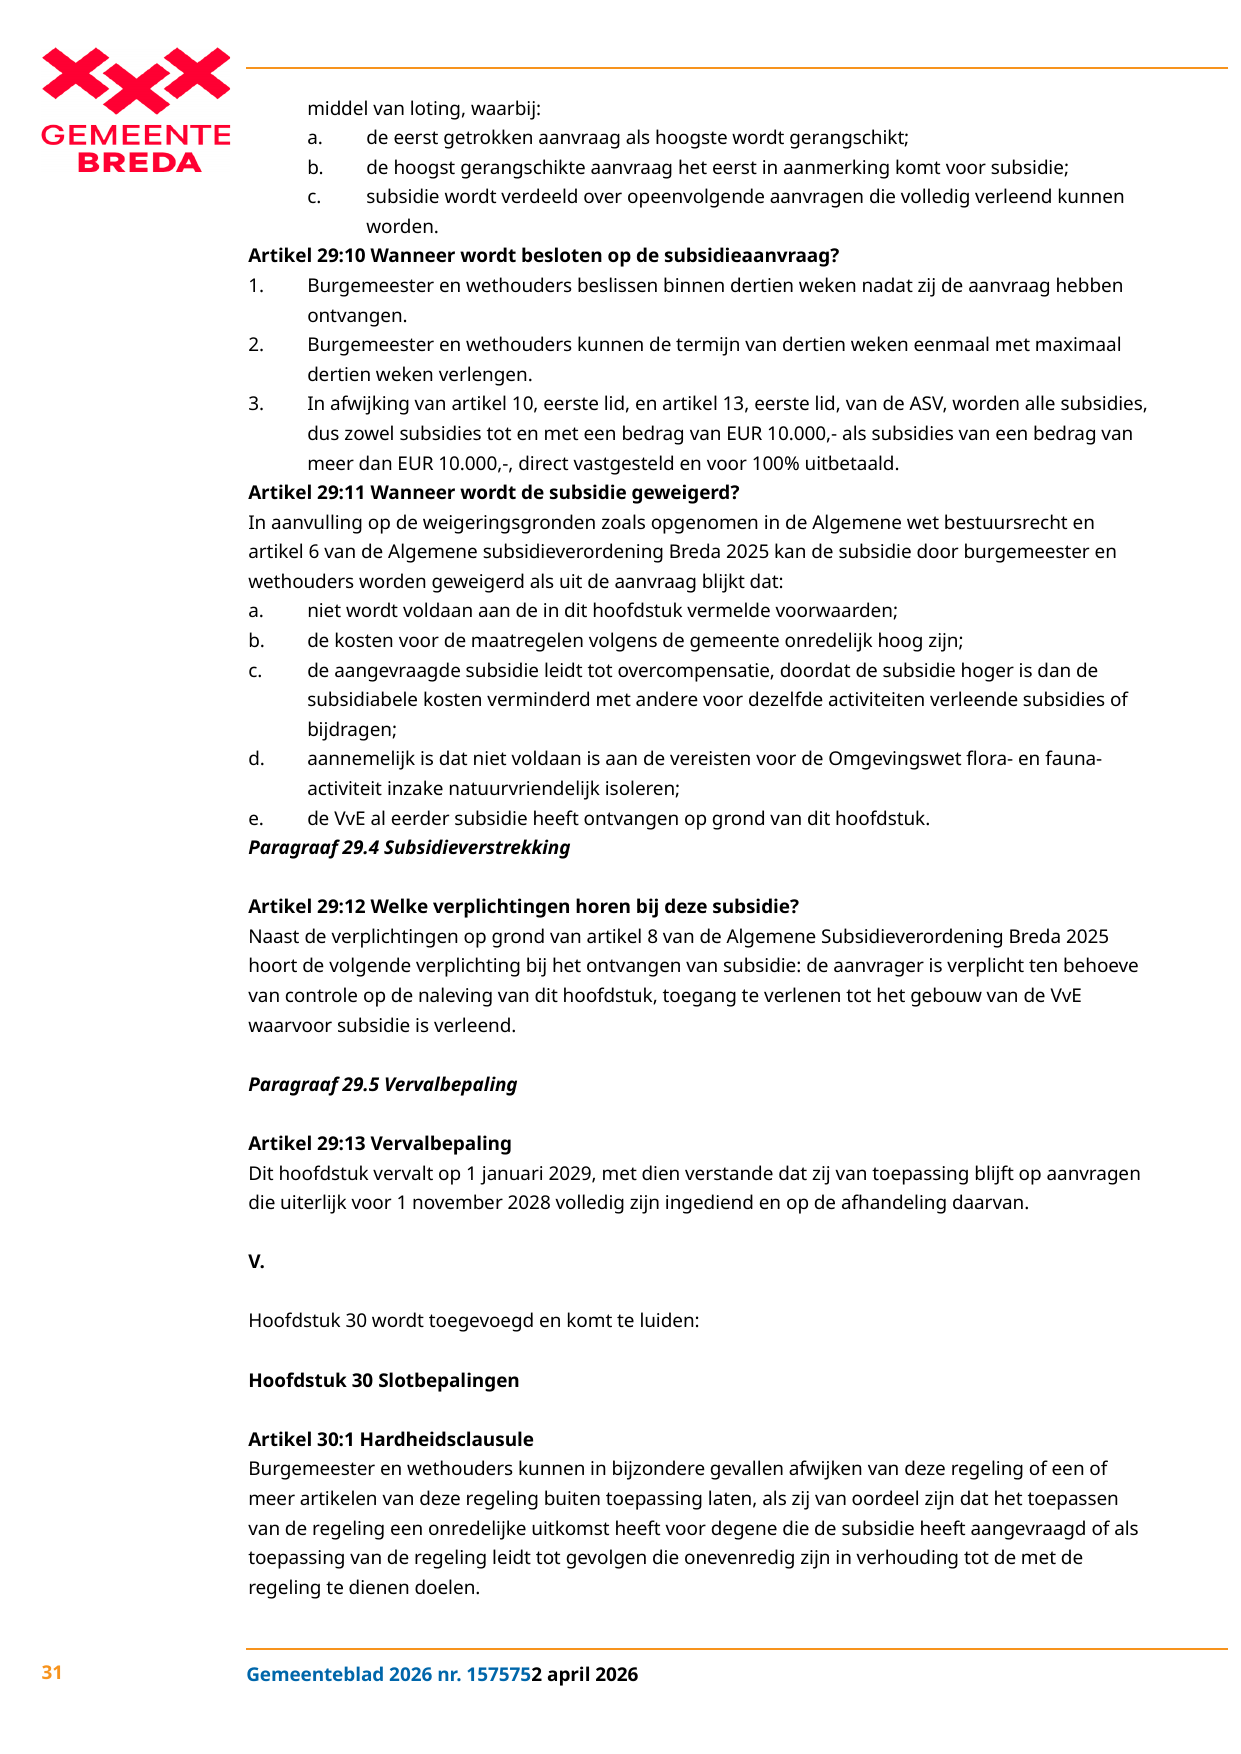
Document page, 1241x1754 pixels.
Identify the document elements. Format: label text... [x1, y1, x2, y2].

text V. [248, 1248, 1152, 1274]
text Dit hoofdstuk vervalt op 1 januari 2029, met dien verstande dat zij van toepassing blijft op aanvragen die uiterlijk voor 1 november 2028 volledig zijn ingediend en op de afhandeling daarvan. [248, 1160, 1152, 1215]
list de kosten voor de maatregelen volgens de gemeente onredelijk hoog zijn; [248, 627, 1152, 653]
text Naast de verplichtingen op grond van artikel 8 van de Algemene Subsidieverordening Breda 2025 hoort de volgende verplichting bij het ontvangen van subsidie: de aanvrager is verplicht ten behoeve van controle op de naleving van dit hoofdstuk, toegang te verlenen tot het gebouw van de VvE waarvoor subsidie is verleend. [248, 923, 1152, 1038]
list de eerst getrokken aanvraag als hoogste wordt gerangschikt; [307, 124, 1152, 150]
text Artikel 30:1 Hardheidsclausule [248, 1426, 1152, 1452]
text Hoofdstuk 30 wordt toegevoegd en komt te luiden: [248, 1308, 1152, 1333]
text Artikel 29:10 Wanneer wordt besloten op de subsidieaanvraag? [248, 243, 1152, 268]
list Burgemeester en wethouders beslissen binnen dertien weken nadat zij de aanvraag hebben ontvangen. [248, 272, 1152, 328]
list de VvE al eerder subsidie heeft ontvangen op grond van dit hoofdstuk. [248, 805, 1152, 831]
list In afwijking van artikel 10, eerste lid, en artikel 13, eerste lid, van de ASV, worden alle subsidies, dus zowel subsidies tot en met een bedrag van EUR 10.000,- als subsidies van een bedrag van meer dan EUR 10.000,-, direct vastgesteld en voor 100% uitbetaald. [248, 391, 1152, 476]
list Burgemeester en wethouders kunnen de termijn van dertien weken eenmaal met maximaal dertien weken verlengen. [248, 331, 1152, 387]
list aannemelijk is dat niet voldaan is aan de vereisten voor de Omgevingswet flora- en fauna-activiteit inzake natuurvriendelijk isoleren; [248, 746, 1152, 801]
text Burgemeester en wethouders kunnen in bijzondere gevallen afwijken van deze regeling of een of meer artikelen van deze regeling buiten toepassing laten, als zij van oordeel zijn dat het toepassen van de regeling een onredelijke uitkomst heeft voor degene die de subsidie heeft aangevraagd of als toepassing van de regeling leidt tot gevolgen die onevenredig zijn in verhouding tot de met de regeling te dienen doelen. [248, 1456, 1152, 1600]
list niet wordt voldaan aan de in dit hoofdstuk vermelde voorwaarden; [248, 598, 1152, 623]
text Artikel 29:13 Vervalbepaling [248, 1130, 1152, 1156]
list de hoogst gerangschikte aanvraag het eerst in aanmerking komt voor subsidie; [307, 154, 1152, 180]
text Paragraaf 29.5 Vervalbepaling [248, 1071, 1152, 1097]
list de aangevraagde subsidie leidt tot overcompensatie, doordat de subsidie hoger is dan de subsidiabele kosten verminderd met andere voor dezelfde activiteiten verleende subsidies of bijdragen; [248, 657, 1152, 742]
picture [41, 47, 231, 172]
text Paragraaf 29.4 Subsidieverstrekking [248, 834, 1152, 860]
text In aanvulling op de weigeringsgronden zoals opgenomen in de Algemene wet bestuursrecht en artikel 6 van de Algemene subsidieverordening Breda 2025 kan de subsidie door burgemeester en wethouders worden geweigerd als uit de aanvraag blijkt dat: [248, 509, 1152, 594]
text Artikel 29:12 Welke verplichtingen horen bij deze subsidie? [248, 893, 1152, 919]
text Artikel 29:11 Wanneer wordt de subsidie geweigerd? [248, 479, 1152, 505]
list middel van loting, waarbij: [248, 95, 1152, 121]
text Hoofdstuk 30 Slotbepalingen [248, 1367, 1152, 1393]
list subsidie wordt verdeeld over opeenvolgende aanvragen die volledig verleend kunnen worden. [307, 183, 1152, 239]
